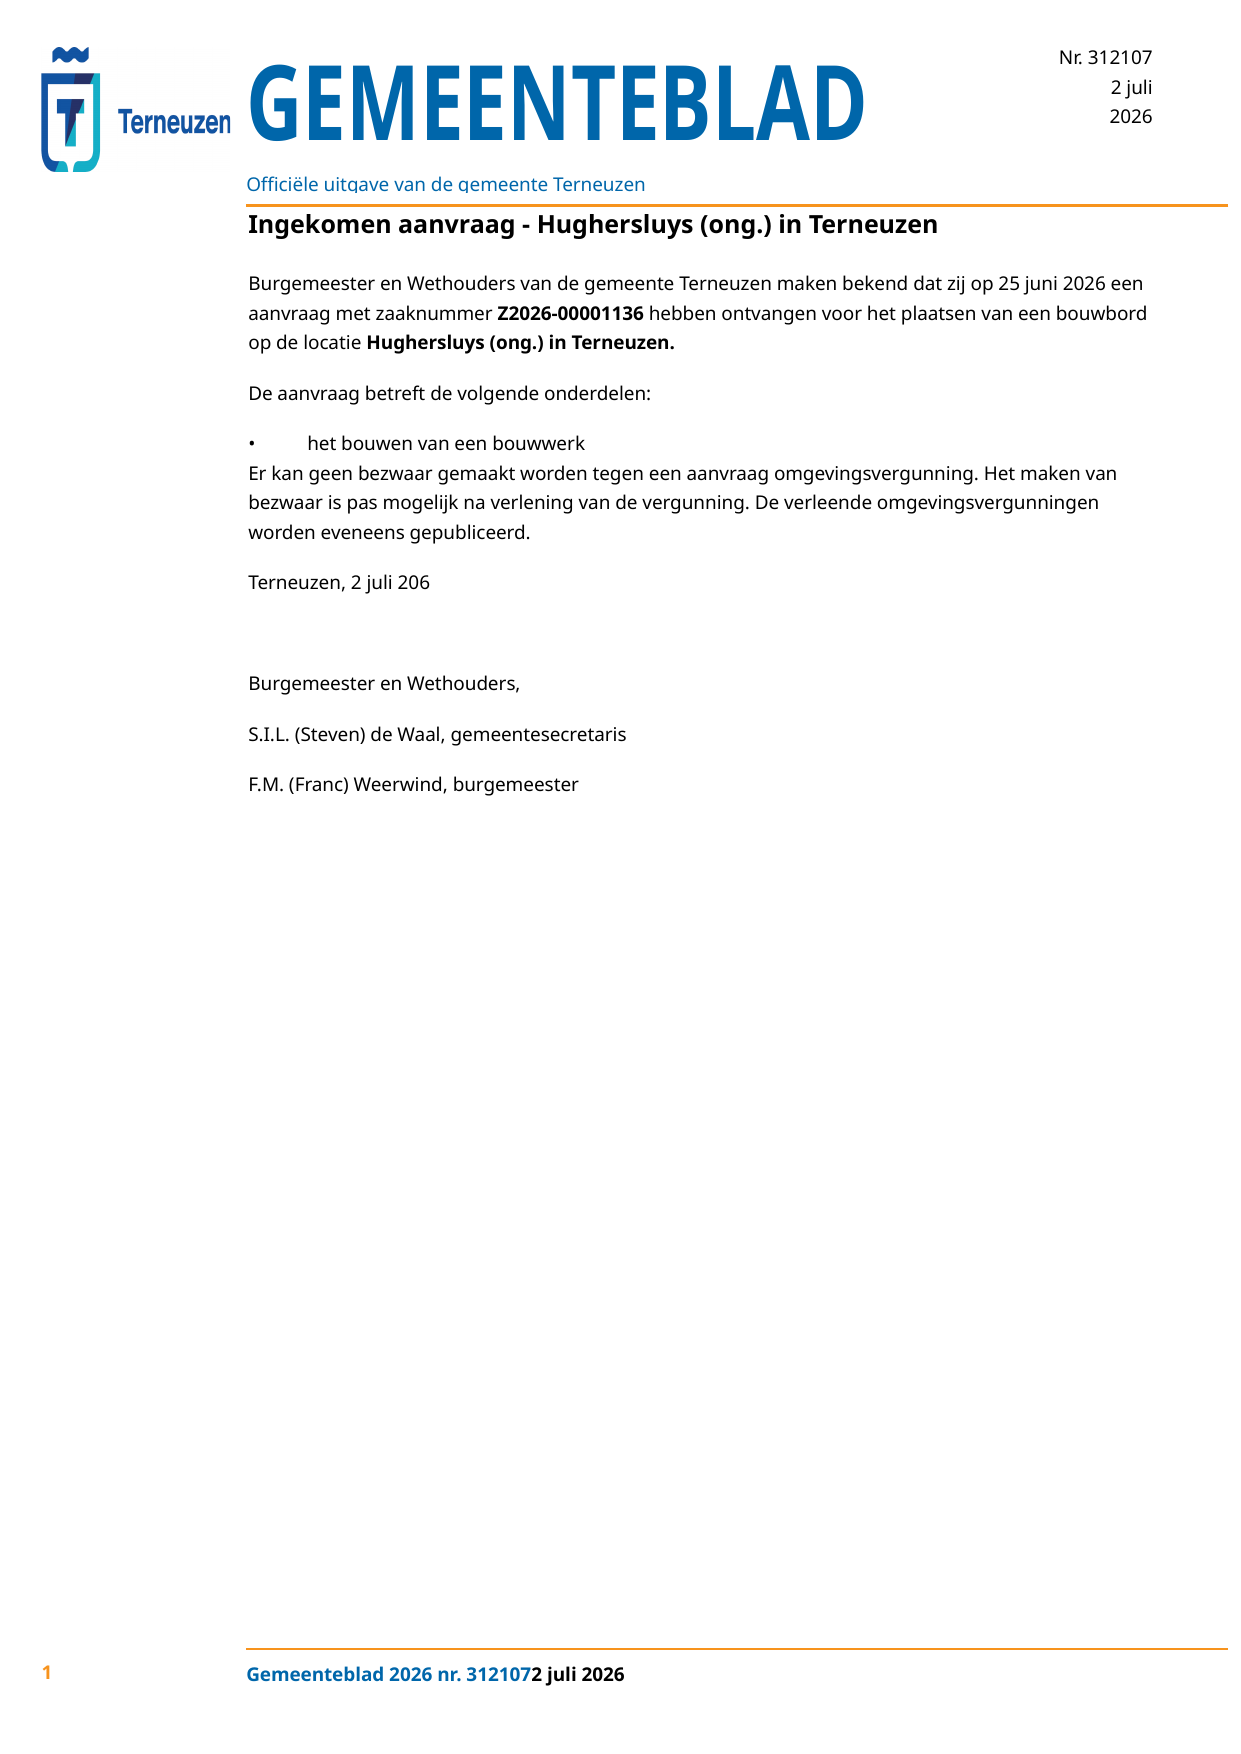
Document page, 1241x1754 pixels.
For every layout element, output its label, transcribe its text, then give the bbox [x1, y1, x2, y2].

text Er kan geen bezwaar gemaakt worden tegen een aanvraag omgevingsvergunning. Het maken van bezwaar is pas mogelijk na verlening van de vergunning. De verleende omgevingsvergunningen worden eveneens gepubliceerd. [248, 460, 1152, 545]
text F.M. (Franc) Weerwind, burgemeester [248, 771, 1152, 797]
text Burgemeester en Wethouders van de gemeente Terneuzen maken bekend dat zij op 25 juni 2026 een aanvraag met zaaknummer Z2026-00001136 hebben ontvangen voor het plaatsen van een bouwbord op de locatie Hughersluys (ong.) in Terneuzen. [248, 270, 1152, 355]
text S.I.L. (Steven) de Waal, gemeentesecretaris [248, 721, 1152, 746]
text Ingekomen aanvraag - Hughersluys (ong.) in Terneuzen [248, 207, 1152, 241]
text Burgemeester en Wethouders, [248, 670, 1152, 696]
text De aanvraag betreft de volgende onderdelen: [248, 380, 1152, 406]
picture [41, 47, 231, 172]
text Terneuzen, 2 juli 206 [248, 569, 1152, 595]
list het bouwen van een bouwwerk [248, 430, 1152, 456]
